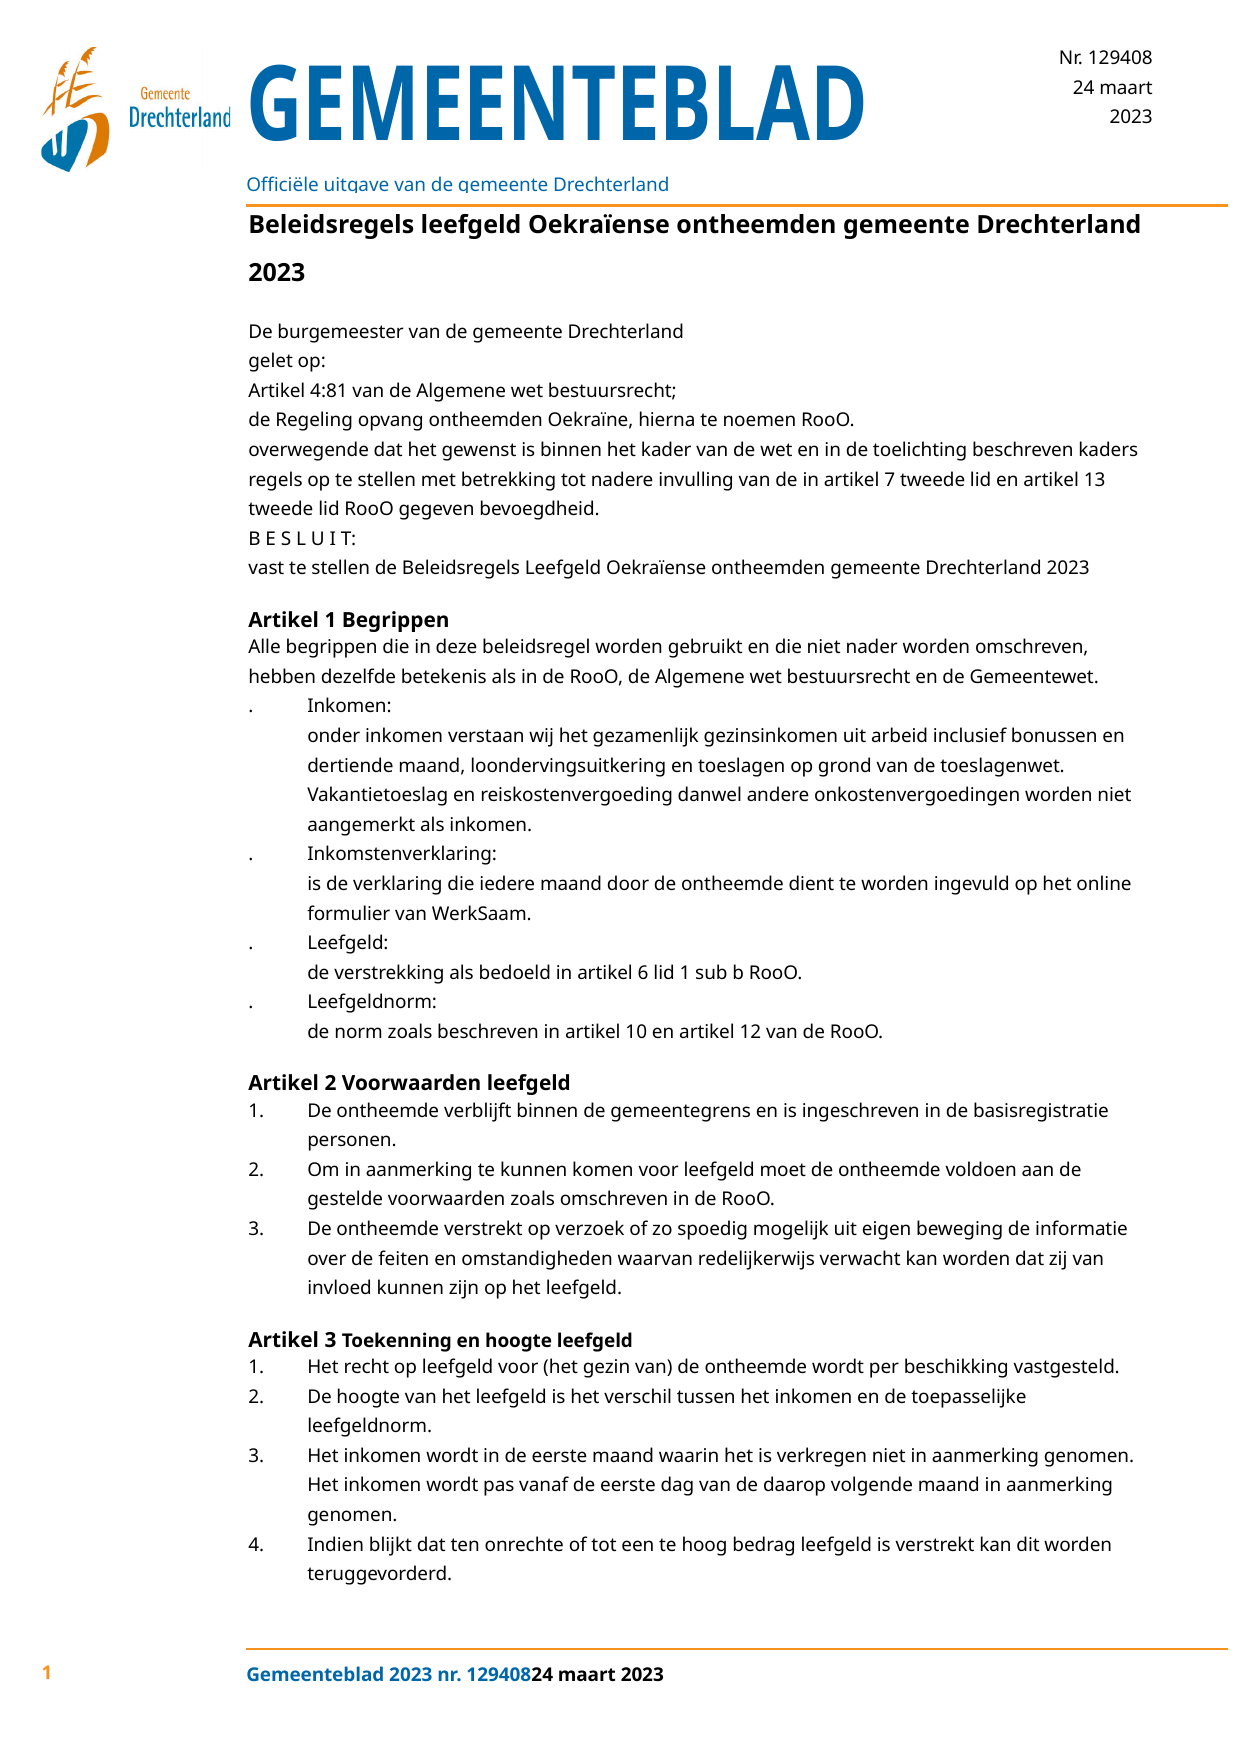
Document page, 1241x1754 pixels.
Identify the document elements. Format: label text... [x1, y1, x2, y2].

text Beleidsregels leefgeld Oekraïense ontheemden gemeente Drechterland 2023 [248, 207, 1152, 288]
list onder inkomen verstaan wij het gezamenlijk gezinsinkomen uit arbeid inclusief bonussen en dertiende maand, loondervingsuitkering en toeslagen op grond van de toeslagenwet. Vakantietoeslag en reiskostenvergoeding danwel andere onkostenvergoedingen worden niet aangemerkt als inkomen. [248, 722, 1152, 837]
picture [41, 47, 231, 172]
list is de verklaring die iedere maand door de ontheemde dient te worden ingevuld op het online formulier van WerkSaam. [248, 870, 1152, 925]
list De ontheemde verstrekt op verzoek of zo spoedig mogelijk uit eigen beweging de informatie over de feiten en omstandigheden waarvan redelijkerwijs verwacht kan worden dat zij van invloed kunnen zijn op het leefgeld. [248, 1215, 1152, 1300]
list Om in aanmerking te kunnen komen voor leefgeld moet de ontheemde voldoen aan de gestelde voorwaarden zoals omschreven in de RooO. [248, 1156, 1152, 1211]
list De ontheemde verblijft binnen de gemeentegrens en is ingeschreven in de basisregistratie personen. [248, 1097, 1152, 1152]
text de Regeling opvang ontheemden Oekraïne, hierna te noemen RooO. [248, 407, 1152, 432]
list de norm zoals beschreven in artikel 10 en artikel 12 van de RooO. [248, 1018, 1152, 1044]
text Artikel 3 Toekenning en hoogte leefgeld [248, 1325, 1152, 1353]
list Het inkomen wordt in de eerste maand waarin het is verkregen niet in aanmerking genomen. Het inkomen wordt pas vanaf de eerste dag van de daarop volgende maand in aanmerking genomen. [248, 1442, 1152, 1527]
picture [41, 158, 64, 172]
text Artikel 2 Voorwaarden leefgeld [248, 1068, 1152, 1097]
text Artikel 1 Begrippen [248, 605, 1152, 633]
text Artikel 4:81 van de Algemene wet bestuursrecht; [248, 377, 1152, 403]
text overwegende dat het gewenst is binnen het kader van de wet en in de toelichting beschreven kaders regels op te stellen met betrekking tot nadere invulling van de in artikel 7 tweede lid en artikel 13 tweede lid RooO gegeven bevoegdheid. [248, 436, 1152, 521]
list Indien blijkt dat ten onrechte of tot een te hoog bedrag leefgeld is verstrekt kan dit worden teruggevorderd. [248, 1531, 1152, 1586]
text vast te stellen de Beleidsregels Leefgeld Oekraïense ontheemden gemeente Drechterland 2023 [248, 554, 1152, 580]
list Inkomstenverklaring: [248, 841, 1152, 866]
list Leefgeld: [248, 929, 1152, 955]
text Alle begrippen die in deze beleidsregel worden gebruikt en die niet nader worden omschreven, hebben dezelfde betekenis als in de RooO, de Algemene wet bestuursrecht en de Gemeentewet. [248, 633, 1152, 689]
text De burgemeester van de gemeente Drechterland [248, 318, 1152, 344]
list Leefgeldnorm: [248, 988, 1152, 1014]
list De hoogte van het leefgeld is het verschil tussen het inkomen en de toepasselijke leefgeldnorm. [248, 1383, 1152, 1438]
list Het recht op leefgeld voor (het gezin van) de ontheemde wordt per beschikking vastgesteld. [248, 1353, 1152, 1379]
list de verstrekking als bedoeld in artikel 6 lid 1 sub b RooO. [248, 959, 1152, 984]
picture [226, 115, 231, 124]
text gelet op: [248, 347, 1152, 373]
text B E S L U I T: [248, 525, 1152, 551]
list Inkomen: [248, 693, 1152, 718]
